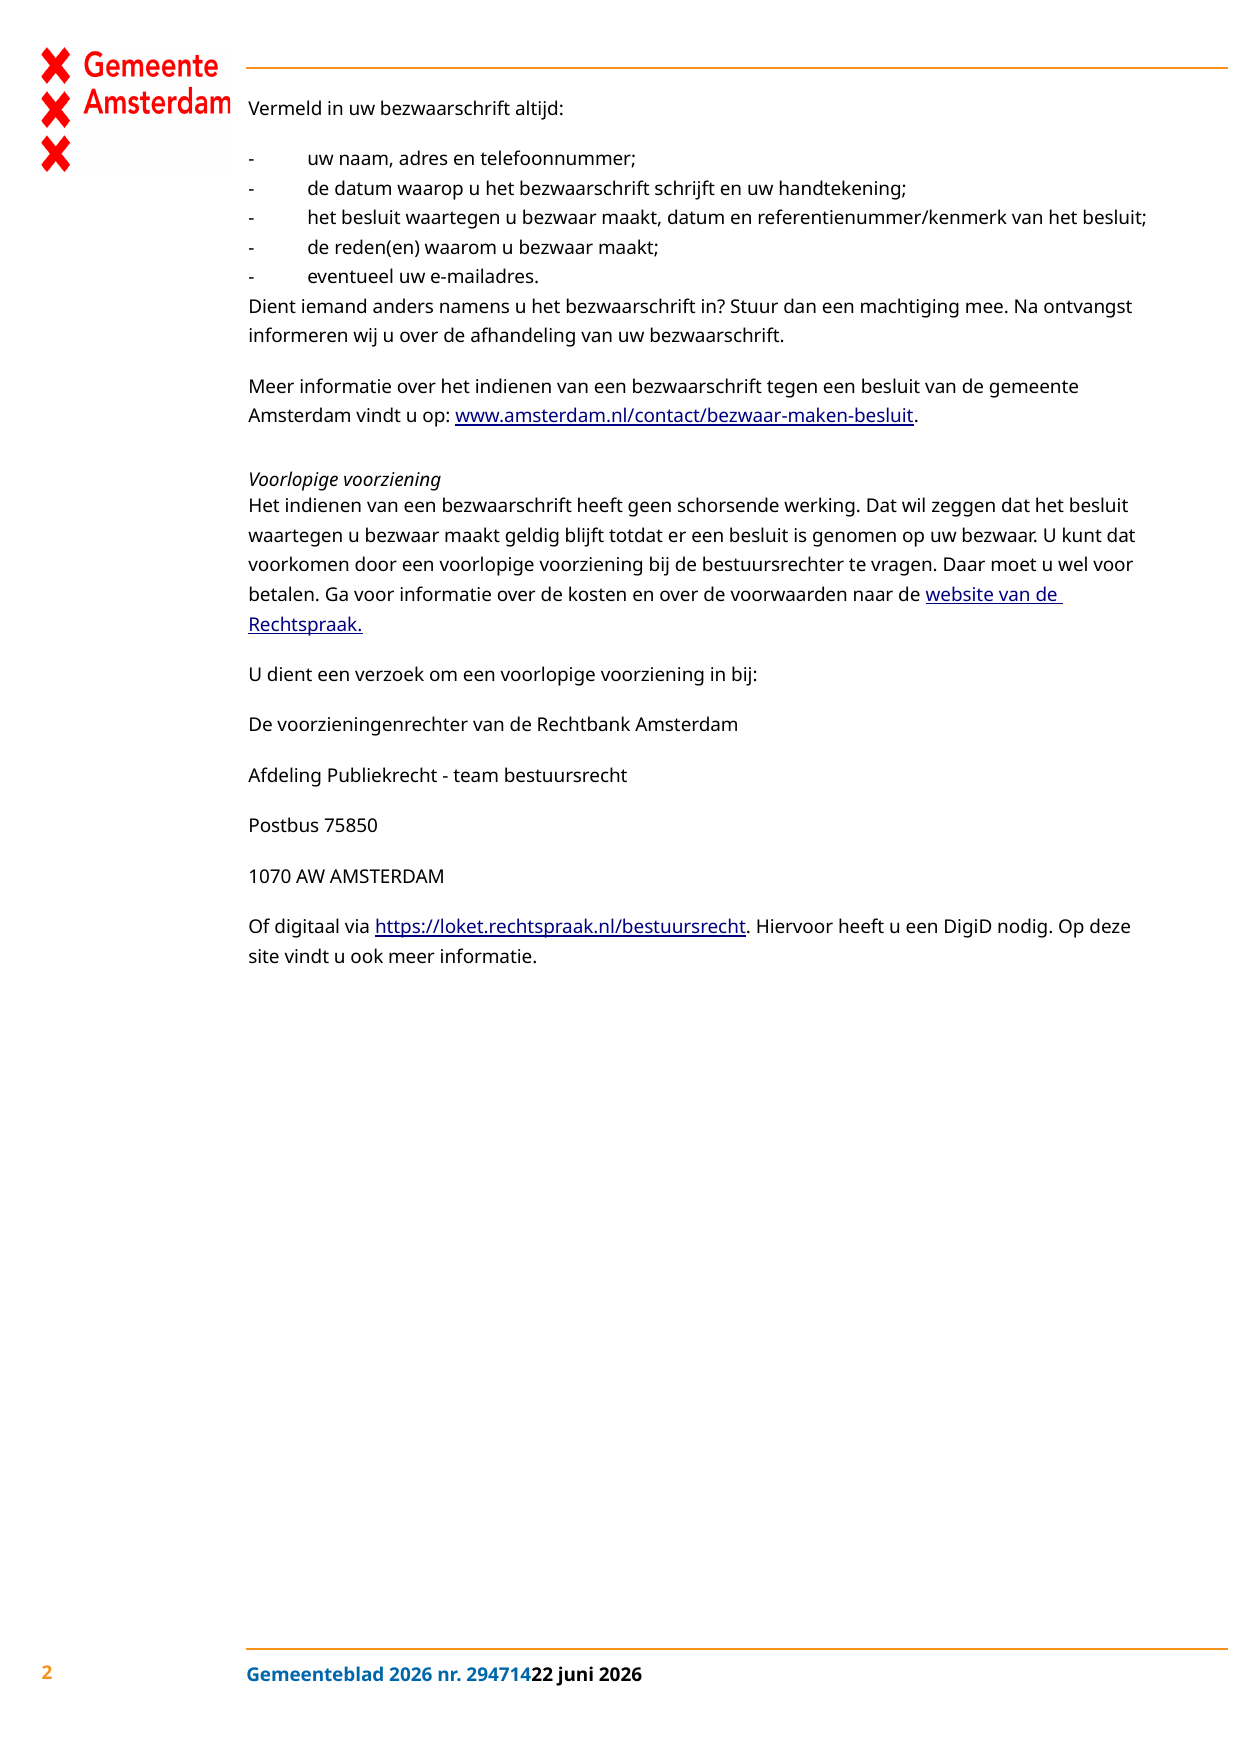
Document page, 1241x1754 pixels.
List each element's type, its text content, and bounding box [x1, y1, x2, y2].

text Het indienen van een bezwaarschrift heeft geen schorsende werking. Dat wil zeggen dat het besluit waartegen u bezwaar maakt geldig blijft totdat er een besluit is genomen op uw bezwaar. U kunt dat voorkomen door een voorlopige voorziening bij de bestuursrechter te vragen. Daar moet u wel voor betalen. Ga voor informatie over de kosten en over de voorwaarden naar de website van de Rechtspraak. [248, 492, 1152, 636]
text Meer informatie over het indienen van een bezwaarschrift tegen een besluit van de gemeente Amsterdam vindt u op: www.amsterdam.nl/contact/bezwaar-maken-besluit. [248, 373, 1152, 428]
text Of digitaal via https://loket.rechtspraak.nl/bestuursrecht. Hiervoor heeft u een DigiD nodig. Op deze site vindt u ook meer informatie. [248, 913, 1152, 968]
list uw naam, adres en telefoonnummer; [248, 145, 1152, 171]
list het besluit waartegen u bezwaar maakt, datum en referentienummer/kenmerk van het besluit; [248, 204, 1152, 230]
text De voorzieningenrechter van de Rechtbank Amsterdam [248, 712, 1152, 737]
list de reden(en) waarom u bezwaar maakt; [248, 234, 1152, 260]
list de datum waarop u het bezwaarschrift schrijft en uw handtekening; [248, 175, 1152, 201]
text Postbus 75850 [248, 812, 1152, 838]
text Voorlopige voorziening [248, 467, 1152, 492]
text Afdeling Publiekrecht - team bestuursrecht [248, 762, 1152, 788]
text U dient een verzoek om een voorlopige voorziening in bij: [248, 661, 1152, 687]
list eventueel uw e-mailadres. [248, 263, 1152, 289]
text 1070 AW AMSTERDAM [248, 863, 1152, 888]
text Dient iemand anders namens u het bezwaarschrift in? Stuur dan een machtiging mee. Na ontvangst informeren wij u over de afhandeling van uw bezwaarschrift. [248, 293, 1152, 348]
text Vermeld in uw bezwaarschrift altijd: [248, 95, 1152, 121]
picture [41, 47, 231, 172]
